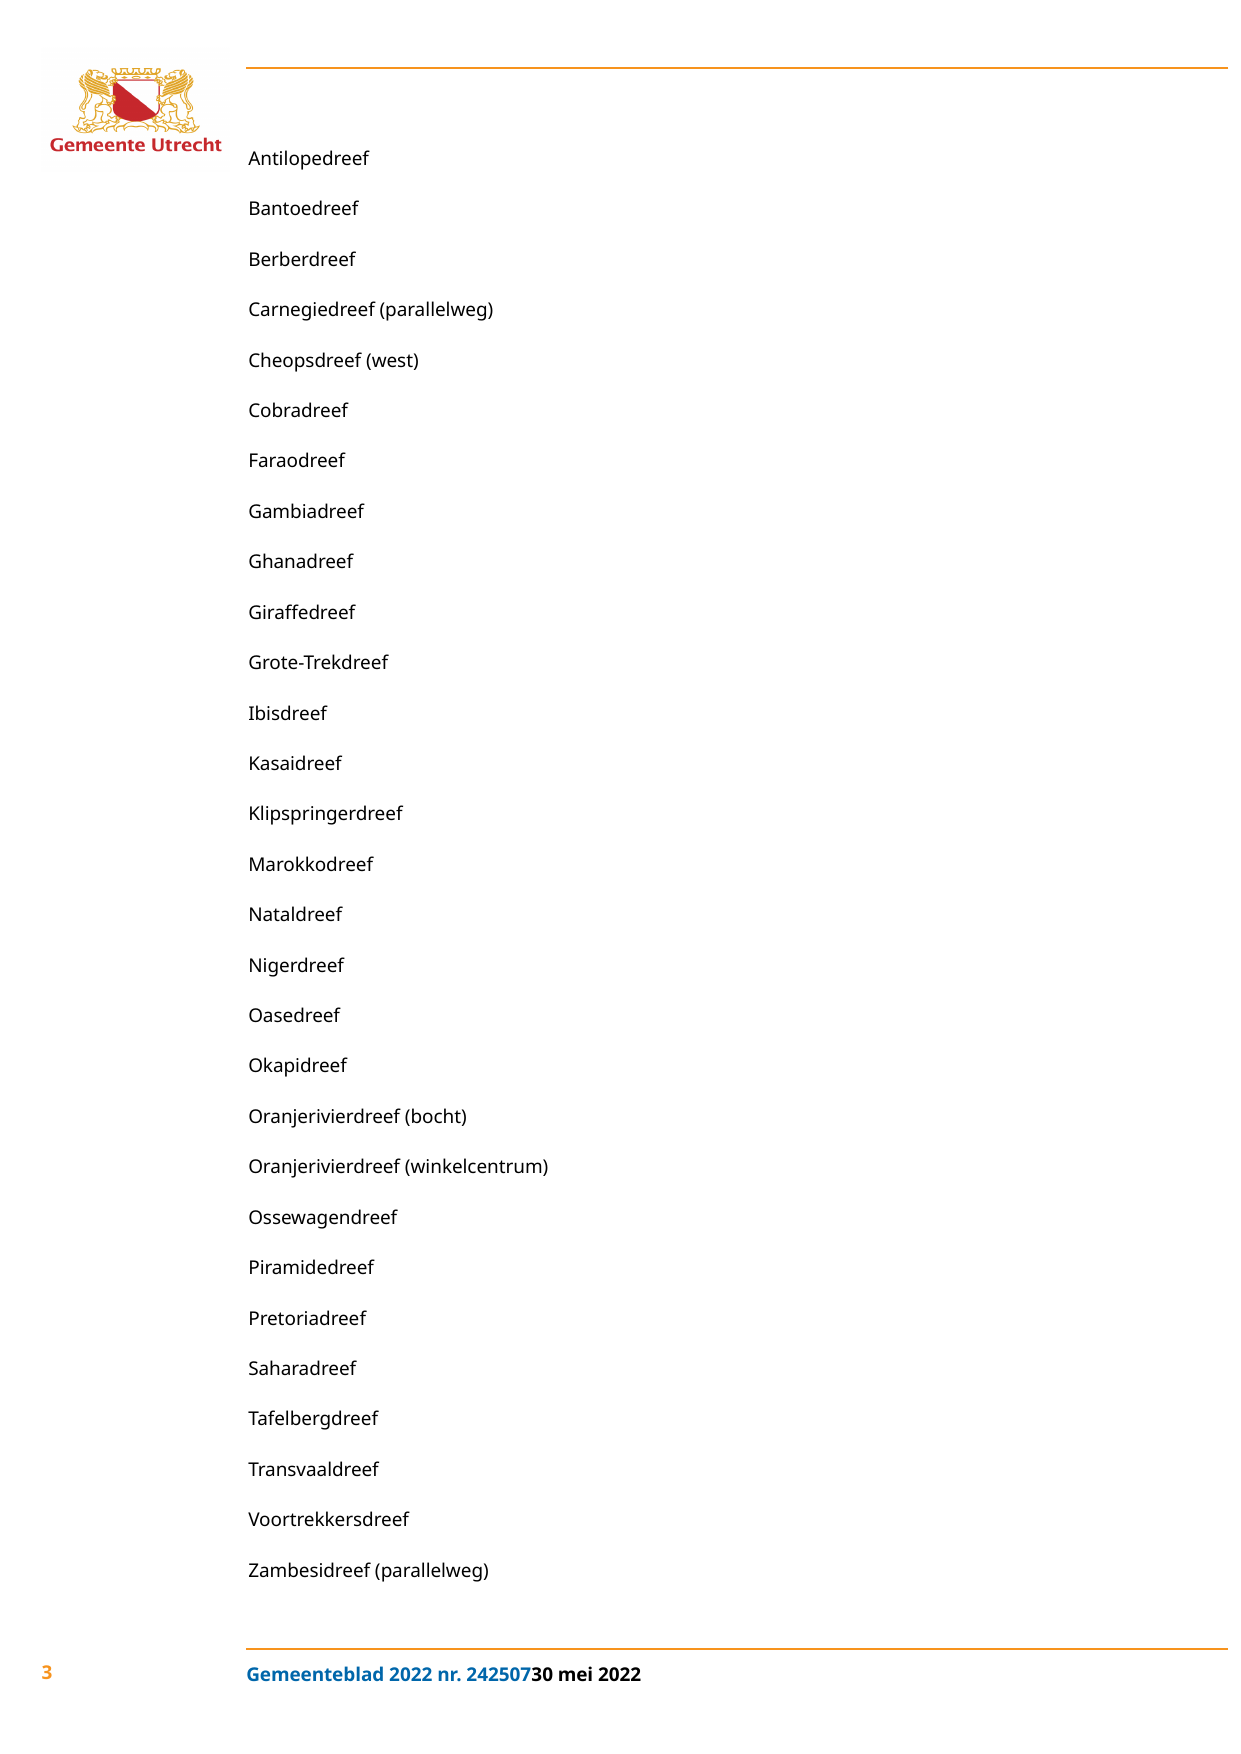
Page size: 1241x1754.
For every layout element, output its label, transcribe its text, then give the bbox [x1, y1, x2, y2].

text Ibisdreef [248, 700, 1152, 726]
text Cheopsdreef (west) [248, 347, 1152, 373]
text Pretoriadreef [248, 1305, 1152, 1331]
picture [41, 47, 231, 172]
text Berberdreef [248, 246, 1152, 272]
text Nigerdreef [248, 952, 1152, 978]
text Saharadreef [248, 1355, 1152, 1381]
text Klipspringerdreef [248, 801, 1152, 826]
text Grote-Trekdreef [248, 649, 1152, 675]
text Nataldreef [248, 901, 1152, 927]
text Bantoedreef [248, 196, 1152, 221]
text Oasedreef [248, 1002, 1152, 1028]
text Tafelbergdreef [248, 1406, 1152, 1431]
text Antilopedreef [248, 145, 1152, 171]
text Cobradreef [248, 397, 1152, 423]
text Kasaidreef [248, 750, 1152, 776]
text Oranjerivierdreef (bocht) [248, 1103, 1152, 1129]
text Ossewagendreef [248, 1204, 1152, 1230]
text Zambesidreef (parallelweg) [248, 1557, 1152, 1583]
text Piramidedreef [248, 1254, 1152, 1280]
text Marokkodreef [248, 851, 1152, 877]
text Ghanadreef [248, 548, 1152, 574]
text Gambiadreef [248, 498, 1152, 524]
text Giraffedreef [248, 599, 1152, 625]
text Oranjerivierdreef (winkelcentrum) [248, 1153, 1152, 1179]
text Voortrekkersdreef [248, 1506, 1152, 1532]
text Transvaaldreef [248, 1456, 1152, 1482]
text Faraodreef [248, 448, 1152, 473]
text Carnegiedreef (parallelweg) [248, 296, 1152, 322]
text Okapidreef [248, 1053, 1152, 1078]
